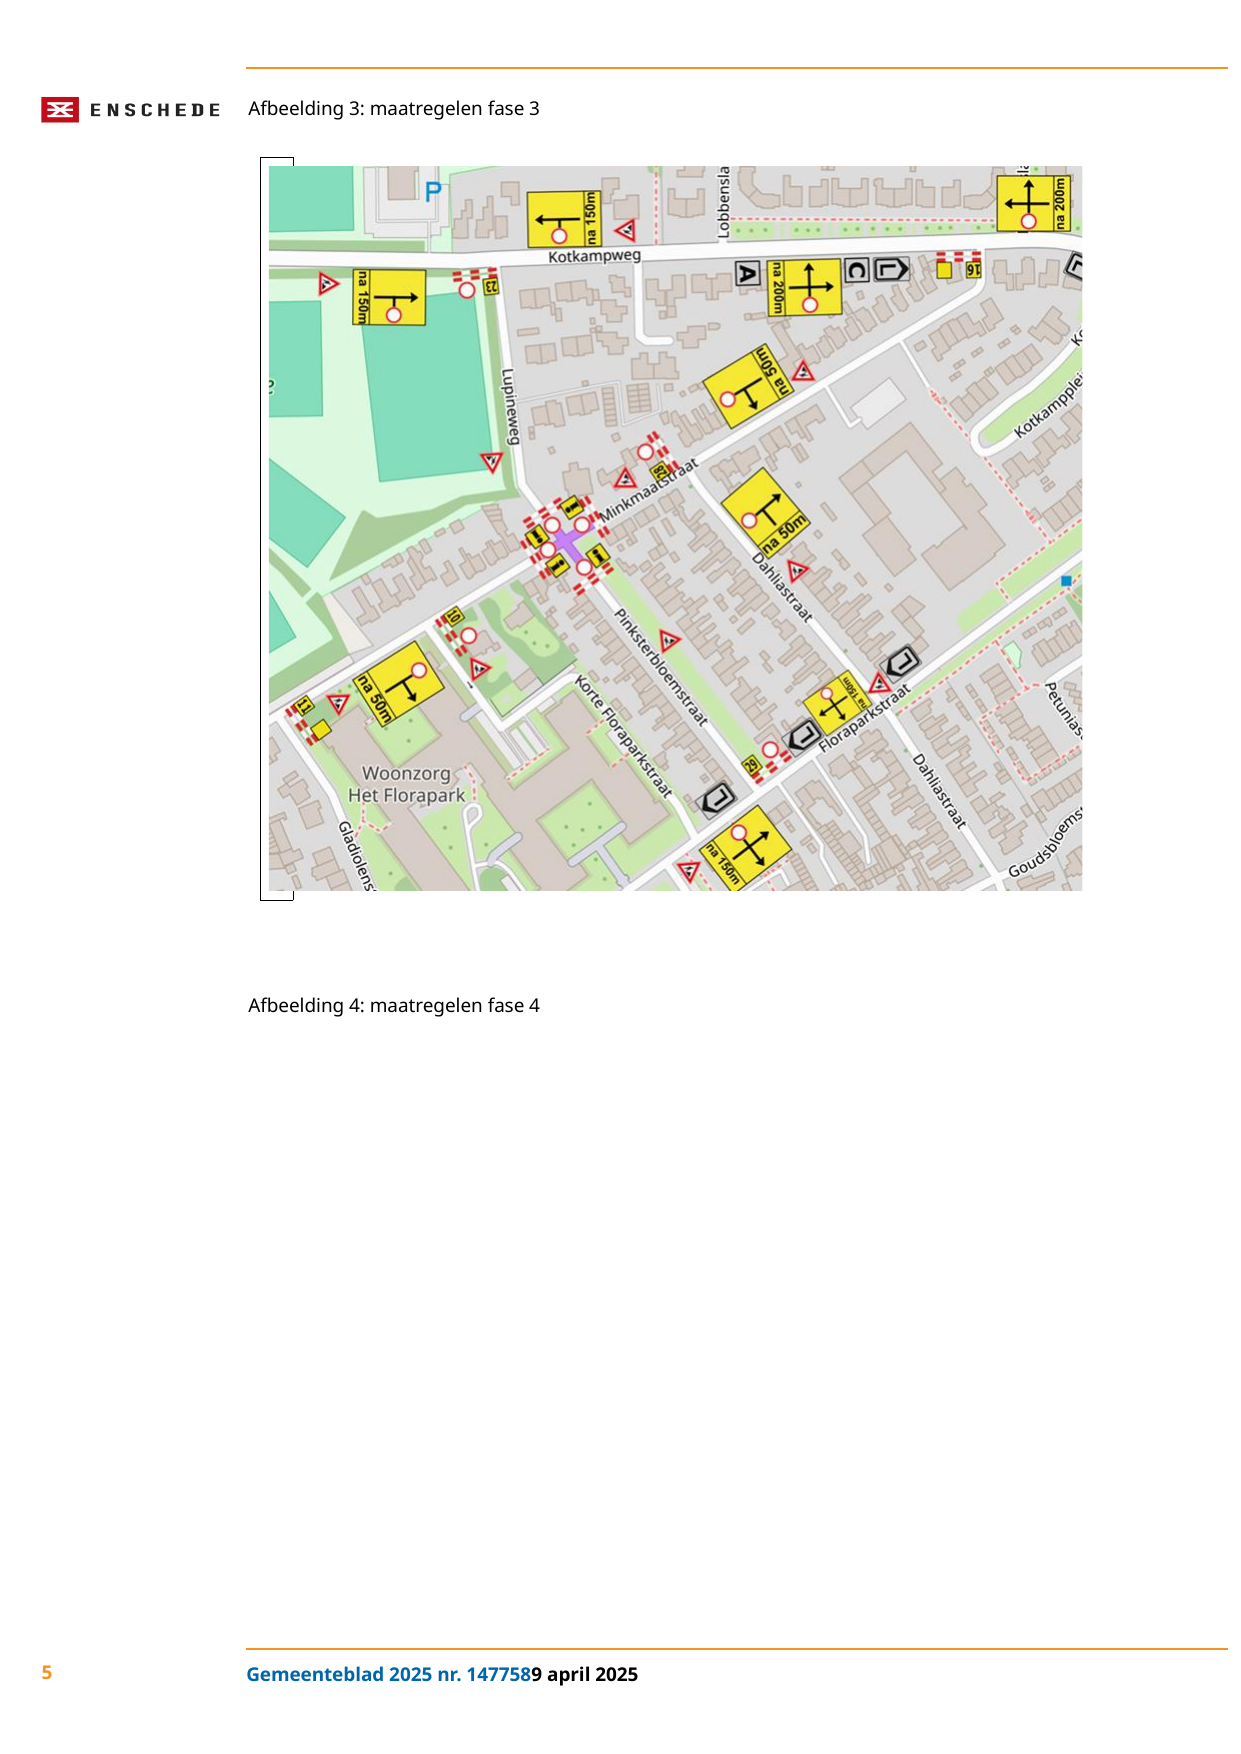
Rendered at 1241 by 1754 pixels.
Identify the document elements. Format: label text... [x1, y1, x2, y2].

text Afbeelding 3: maatregelen fase 3 [248, 95, 1152, 121]
picture [268, 166, 1083, 891]
picture [41, 47, 231, 172]
text Afbeelding 4: maatregelen fase 4 [248, 992, 1152, 1018]
